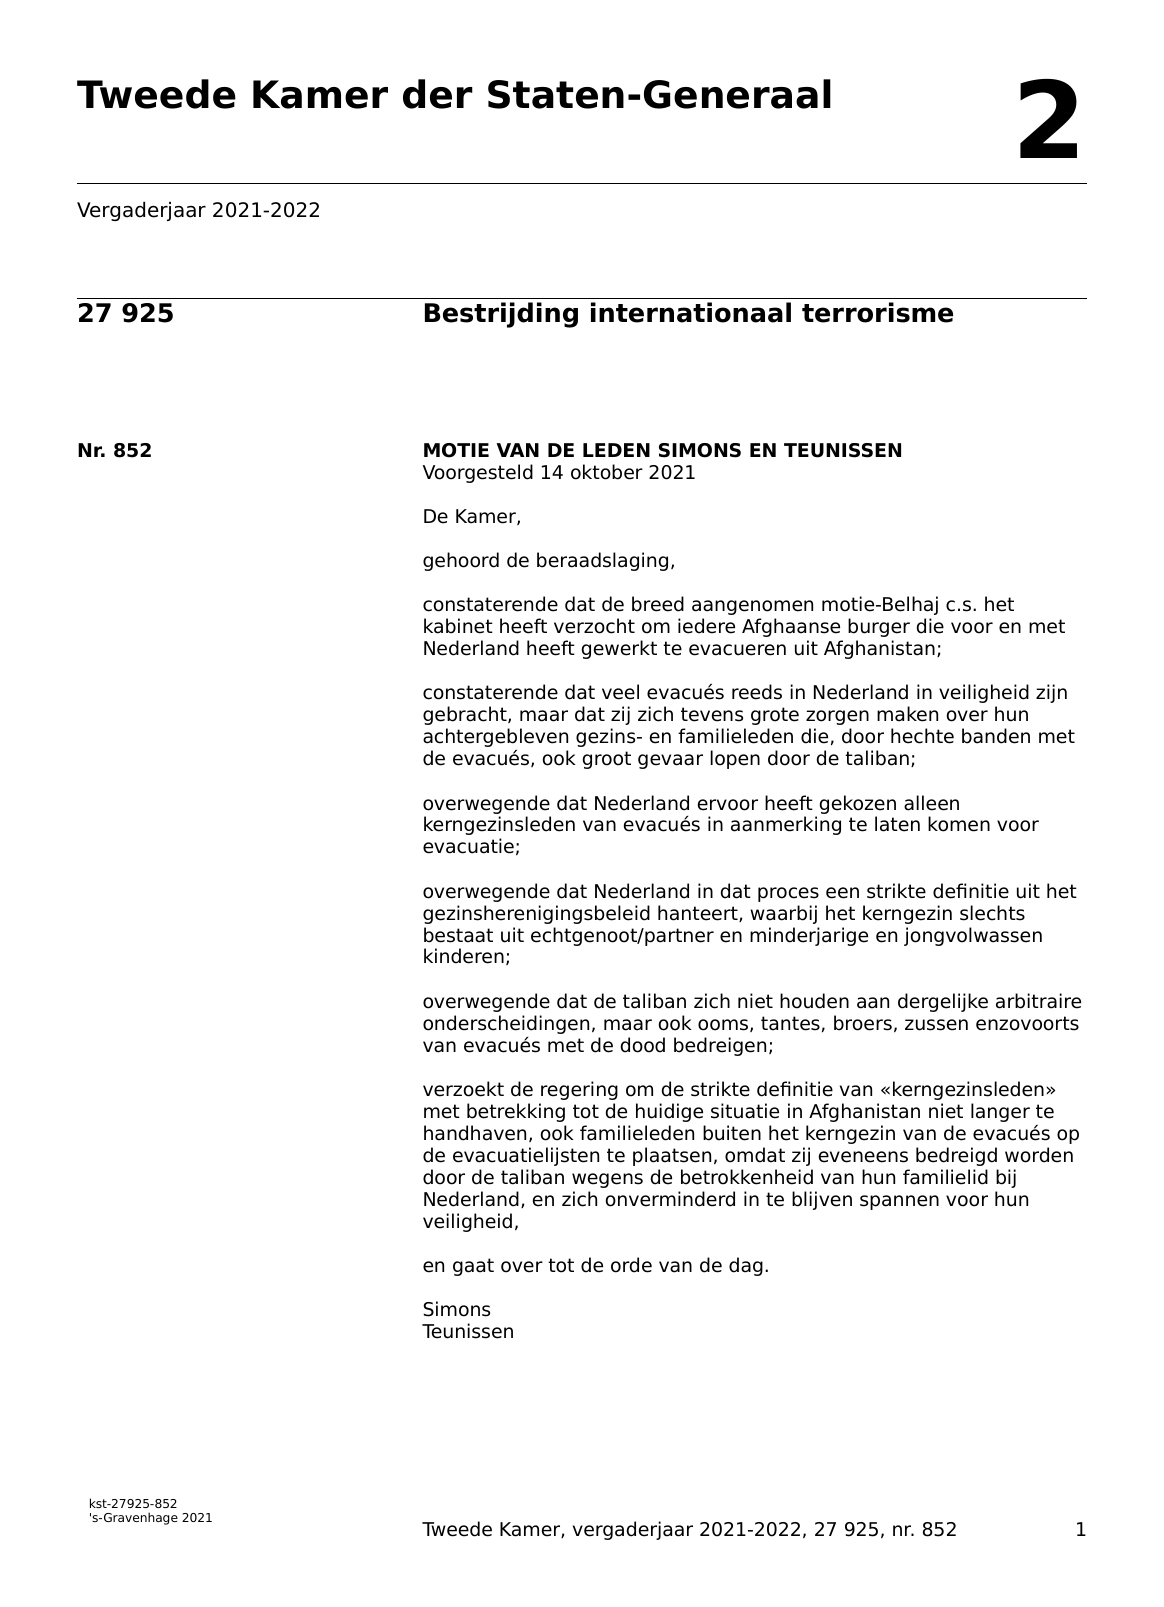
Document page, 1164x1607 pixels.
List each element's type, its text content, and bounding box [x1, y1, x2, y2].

text constaterende dat veel evacués reeds in Nederland in veiligheid zijn gebracht, maar dat zij zich tevens grote zorgen maken over hun achtergebleven gezins- en familieleden die, door hechte banden met de evacués, ook groot gevaar lopen door de taliban; [422, 682, 1087, 770]
text Simons [422, 1299, 1087, 1321]
text overwegende dat Nederland in dat proces een strikte definitie uit het gezinsherenigingsbeleid hanteert, waarbij het kerngezin slechts bestaat uit echtgenoot/partner en minderjarige en jongvolwassen kinderen; [422, 881, 1087, 968]
text overwegende dat Nederland ervoor heeft gekozen alleen kerngezinsleden van evacués in aanmerking te laten komen voor evacuatie; [422, 792, 1087, 858]
table_header Tweede Kamer der Staten-Generaal [77, 59, 886, 183]
text Voorgesteld 14 oktober 2021 [422, 462, 1087, 484]
subtitle 27 925 Bestrijding internationaal terrorisme [77, 299, 1087, 329]
text De Kamer, [422, 506, 1087, 528]
text kst-27925-852 [88, 1497, 323, 1511]
subtitle Nr. 852 MOTIE VAN DE LEDEN SIMONS EN TEUNISSEN [77, 440, 1087, 462]
table_header 2 [886, 59, 1087, 183]
text en gaat over tot de orde van de dag. [422, 1255, 1087, 1277]
table_cell Vergaderjaar 2021-2022 [77, 184, 1087, 298]
text Teunissen [422, 1321, 1087, 1343]
text overwegende dat de taliban zich niet houden aan dergelijke arbitraire onderscheidingen, maar ook ooms, tantes, broers, zussen enzovoorts van evacués met de dood bedreigen; [422, 991, 1087, 1057]
text gehoord de beraadslaging, [422, 550, 1087, 572]
text 's-Gravenhage 2021 [88, 1511, 323, 1525]
text verzoekt de regering om de strikte definitie van «kerngezinsleden» met betrekking tot de huidige situatie in Afghanistan niet langer te handhaven, ook familieleden buiten het kerngezin van de evacués op de evacuatielijsten te plaatsen, omdat zij eveneens bedreigd worden door de taliban wegens de betrokkenheid van hun familielid bij Nederland, en zich onverminderd in te blijven spannen voor hun veiligheid, [422, 1079, 1087, 1233]
text constaterende dat de breed aangenomen motie-Belhaj c.s. het kabinet heeft verzocht om iedere Afghaanse burger die voor en met Nederland heeft gewerkt te evacueren uit Afghanistan; [422, 594, 1087, 660]
